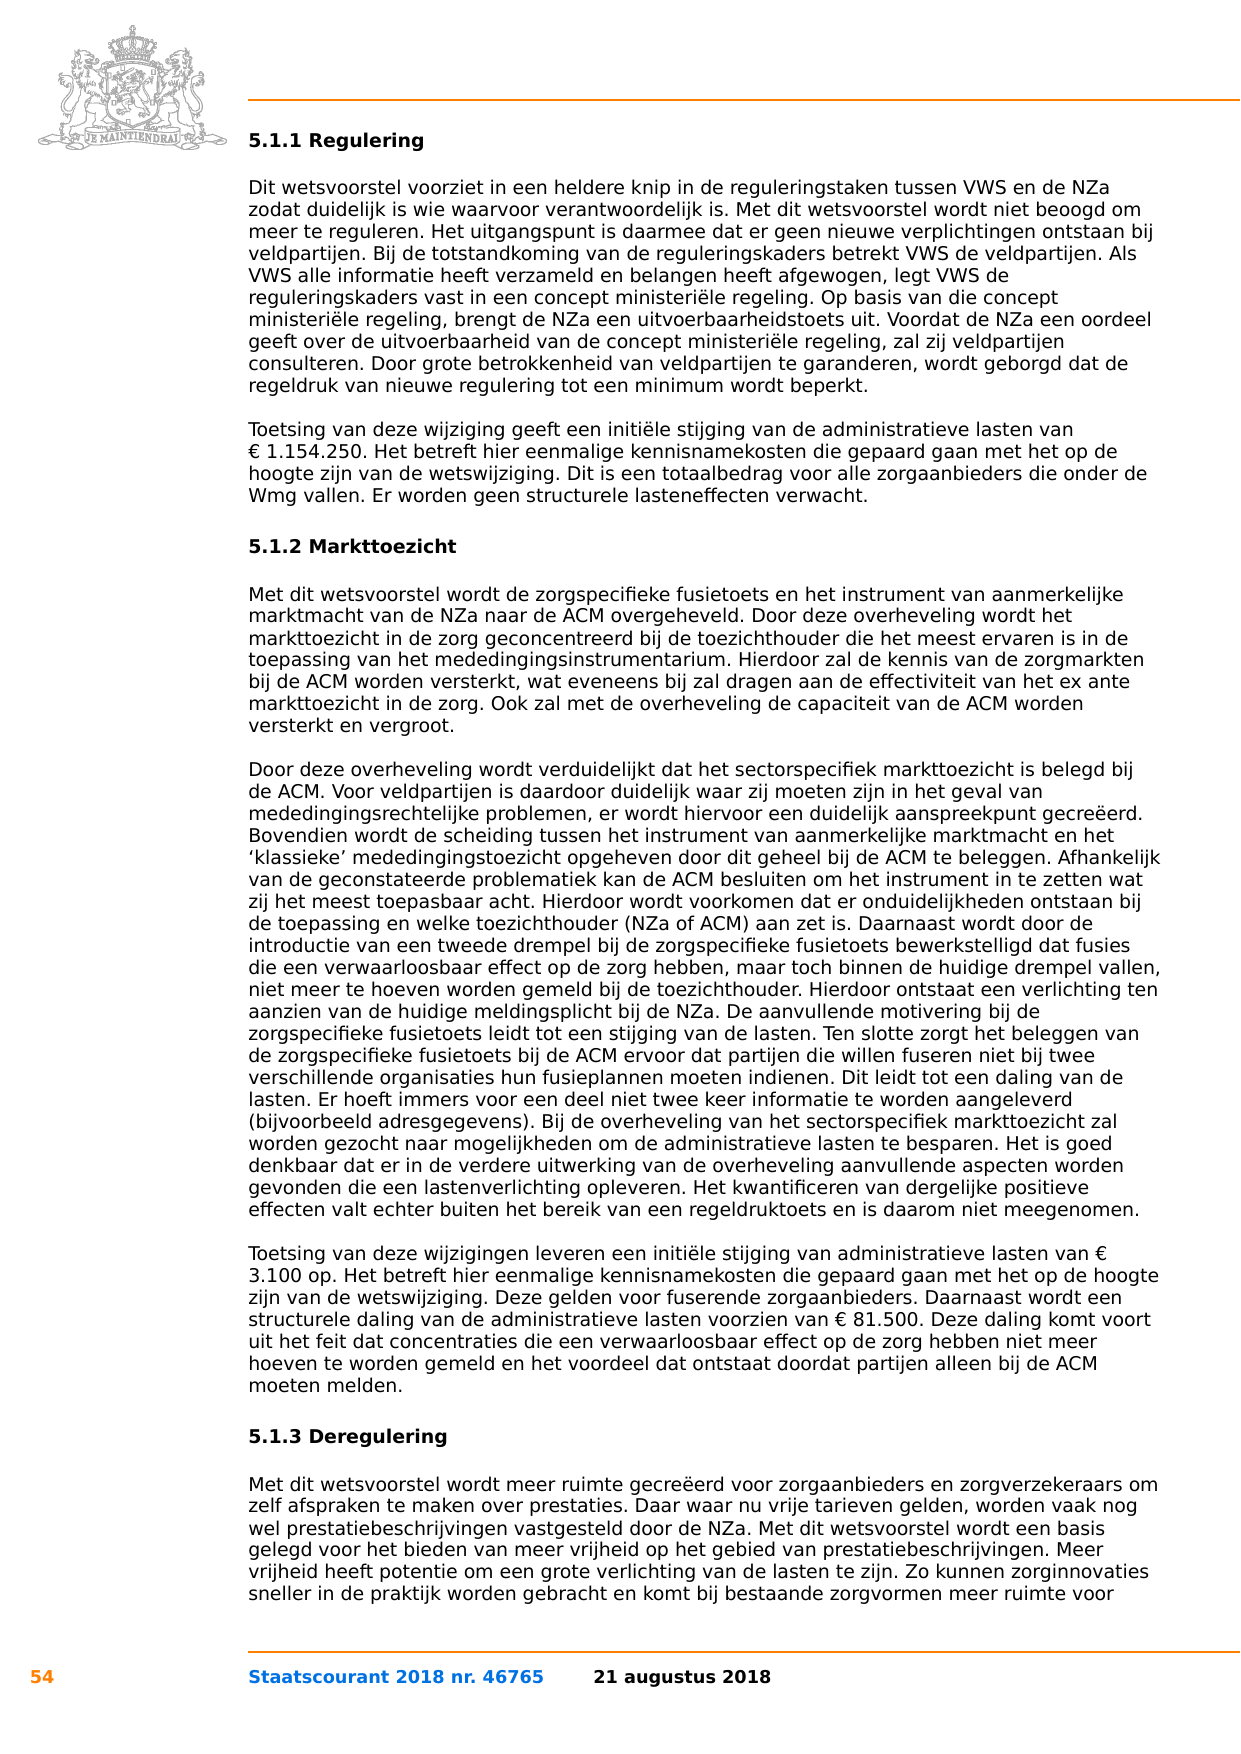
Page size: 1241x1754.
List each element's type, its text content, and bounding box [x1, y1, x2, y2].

text € 1.154.250. Het betreft hier eenmalige kennisnamekosten die gepaard gaan met het op de hoogte zijn van de wetswijziging. Dit is een totaalbedrag voor alle zorgaanbieders die onder de Wmg vallen. Er worden geen structurele lasteneffecten verwacht. [248, 441, 1163, 506]
text Door deze overheveling wordt verduidelijkt dat het sectorspecifiek markttoezicht is belegd bij de ACM. Voor veldpartijen is daardoor duidelijk waar zij moeten zijn in het geval van mededingingsrechtelijke problemen, er wordt hiervoor een duidelijk aanspreekpunt gecreëerd. Bovendien wordt de scheiding tussen het instrument van aanmerkelijke marktmacht en het ‘klassieke’ mededingingstoezicht opgeheven door dit geheel bij de ACM te beleggen. Afhankelijk van de geconstateerde problematiek kan de ACM besluiten om het instrument in te zetten wat zij het meest toepasbaar acht. Hierdoor wordt voorkomen dat er onduidelijkheden ontstaan bij de toepassing en welke toezichthouder (NZa of ACM) aan zet is. Daarnaast wordt door de introductie van een tweede drempel bij de zorgspecifieke fusietoets bewerkstelligd dat fusies die een verwaarloosbaar effect op de zorg hebben, maar toch binnen de huidige drempel vallen, niet meer te hoeven worden gemeld bij de toezichthouder. Hierdoor ontstaat een verlichting ten aanzien van de huidige meldingsplicht bij de NZa. De aanvullende motivering bij de zorgspecifieke fusietoets leidt tot een stijging van de lasten. Ten slotte zorgt het beleggen van de zorgspecifieke fusietoets bij de ACM ervoor dat partijen die willen fuseren niet bij twee verschillende organisaties hun fusieplannen moeten indienen. Dit leidt tot een daling van de lasten. Er hoeft immers voor een deel niet twee keer informatie te worden aangeleverd (bijvoorbeeld adresgegevens). Bij de overheveling van het sectorspecifiek markttoezicht zal worden gezocht naar mogelijkheden om de administratieve lasten te besparen. Het is goed denkbaar dat er in de verdere uitwerking van de overheveling aanvullende aspecten worden gevonden die een lastenverlichting opleveren. Het kwantificeren van dergelijke positieve effecten valt echter buiten het bereik van een regeldruktoets en is daarom niet meegenomen. [248, 759, 1163, 1221]
subtitle 5.1.1 Regulering [248, 130, 1163, 152]
text Dit wetsvoorstel voorziet in een heldere knip in de reguleringstaken tussen VWS en de NZa zodat duidelijk is wie waarvoor verantwoordelijk is. Met dit wetsvoorstel wordt niet beoogd om meer te reguleren. Het uitgangspunt is daarmee dat er geen nieuwe verplichtingen ontstaan bij veldpartijen. Bij de totstandkoming van de reguleringskaders betrekt VWS de veldpartijen. Als VWS alle informatie heeft verzameld en belangen heeft afgewogen, legt VWS de reguleringskaders vast in een concept ministeriële regeling. Op basis van die concept ministeriële regeling, brengt de NZa een uitvoerbaarheidstoets uit. Voordat de NZa een oordeel geeft over de uitvoerbaarheid van de concept ministeriële regeling, zal zij veldpartijen consulteren. Door grote betrokkenheid van veldpartijen te garanderen, wordt geborgd dat de regeldruk van nieuwe regulering tot een minimum wordt beperkt. [248, 177, 1163, 397]
subtitle 5.1.2 Markttoezicht [248, 536, 1163, 558]
text Toetsing van deze wijzigingen leveren een initiële stijging van administratieve lasten van € 3.100 op. Het betreft hier eenmalige kennisnamekosten die gepaard gaan met het op de hoogte zijn van de wetswijziging. Deze gelden voor fuserende zorgaanbieders. Daarnaast wordt een structurele daling van de administratieve lasten voorzien van € 81.500. Deze daling komt voort uit het feit dat concentraties die een verwaarloosbaar effect op de zorg hebben niet meer hoeven te worden gemeld en het voordeel dat ontstaat doordat partijen alleen bij de ACM moeten melden. [248, 1243, 1163, 1396]
text Met dit wetsvoorstel wordt de zorgspecifieke fusietoets en het instrument van aanmerkelijke marktmacht van de NZa naar de ACM overgeheveld. Door deze overheveling wordt het markttoezicht in de zorg geconcentreerd bij de toezichthouder die het meest ervaren is in de toepassing van het mededingingsinstrumentarium. Hierdoor zal de kennis van de zorgmarkten bij de ACM worden versterkt, wat eveneens bij zal dragen aan de effectiviteit van het ex ante markttoezicht in de zorg. Ook zal met de overheveling de capaciteit van de ACM worden versterkt en vergroot. [248, 583, 1163, 737]
text Toetsing van deze wijziging geeft een initiële stijging van de administratieve lasten van [248, 418, 1163, 441]
picture [38, 25, 227, 150]
subtitle 5.1.3 Deregulering [248, 1426, 1163, 1448]
text Met dit wetsvoorstel wordt meer ruimte gecreëerd voor zorgaanbieders en zorgverzekeraars om zelf afspraken te maken over prestaties. Daar waar nu vrije tarieven gelden, worden vaak nog wel prestatiebeschrijvingen vastgesteld door de NZa. Met dit wetsvoorstel wordt een basis gelegd voor het bieden van meer vrijheid op het gebied van prestatiebeschrijvingen. Meer vrijheid heeft potentie om een grote verlichting van de lasten te zijn. Zo kunnen zorginnovaties sneller in de praktijk worden gebracht en komt bij bestaande zorgvormen meer ruimte voor [248, 1473, 1163, 1605]
